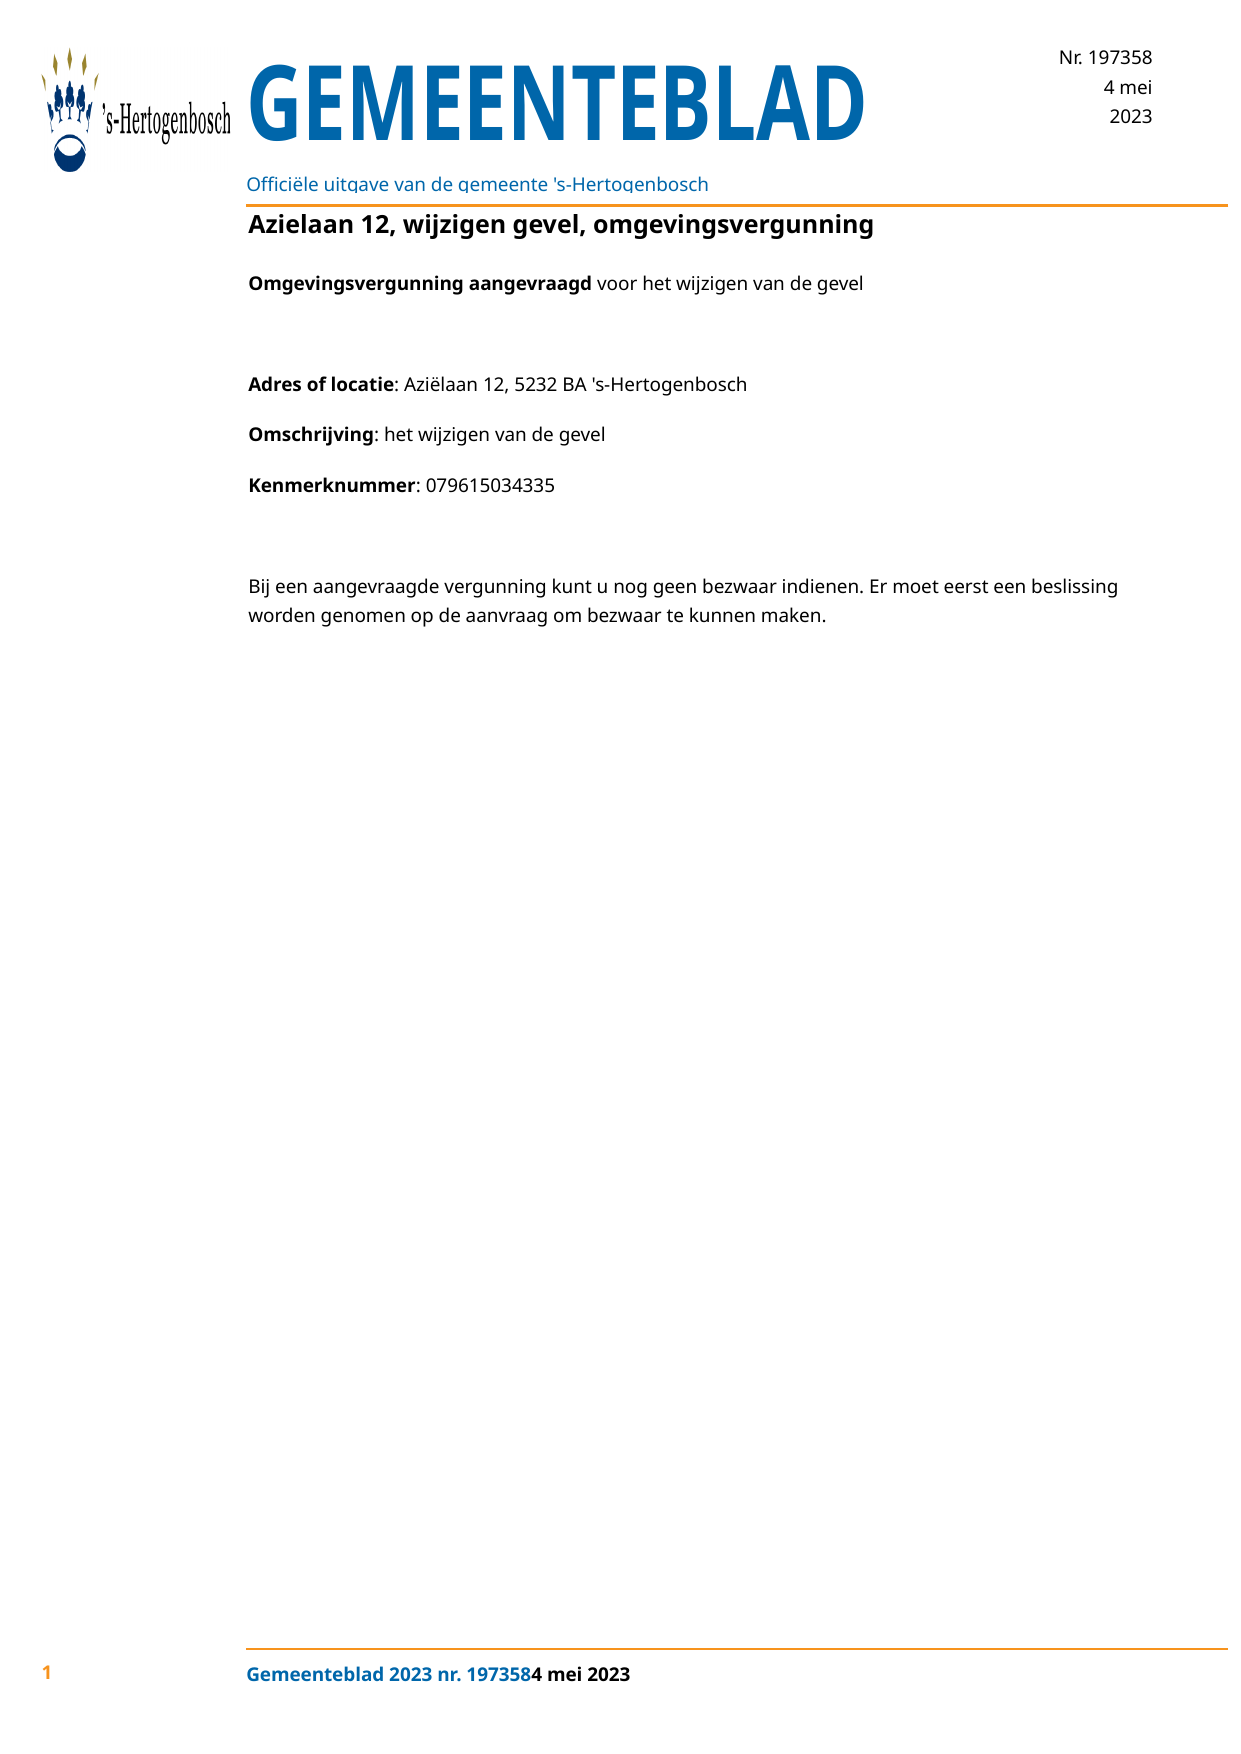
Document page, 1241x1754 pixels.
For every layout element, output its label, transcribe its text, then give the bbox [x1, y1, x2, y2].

text Adres of locatie: Aziëlaan 12, 5232 BA 's-Hertogenbosch [248, 371, 1152, 397]
picture [41, 47, 231, 172]
text Omgevingsvergunning aangevraagd voor het wijzigen van de gevel [248, 270, 1152, 296]
text Azielaan 12, wijzigen gevel, omgevingsvergunning [248, 207, 1152, 241]
text Kenmerknummer: 079615034335 [248, 472, 1152, 498]
text Bij een aangevraagde vergunning kunt u nog geen bezwaar indienen. Er moet eerst een beslissing worden genomen op de aanvraag om bezwaar te kunnen maken. [248, 573, 1152, 628]
text Omschrijving: het wijzigen van de gevel [248, 422, 1152, 447]
